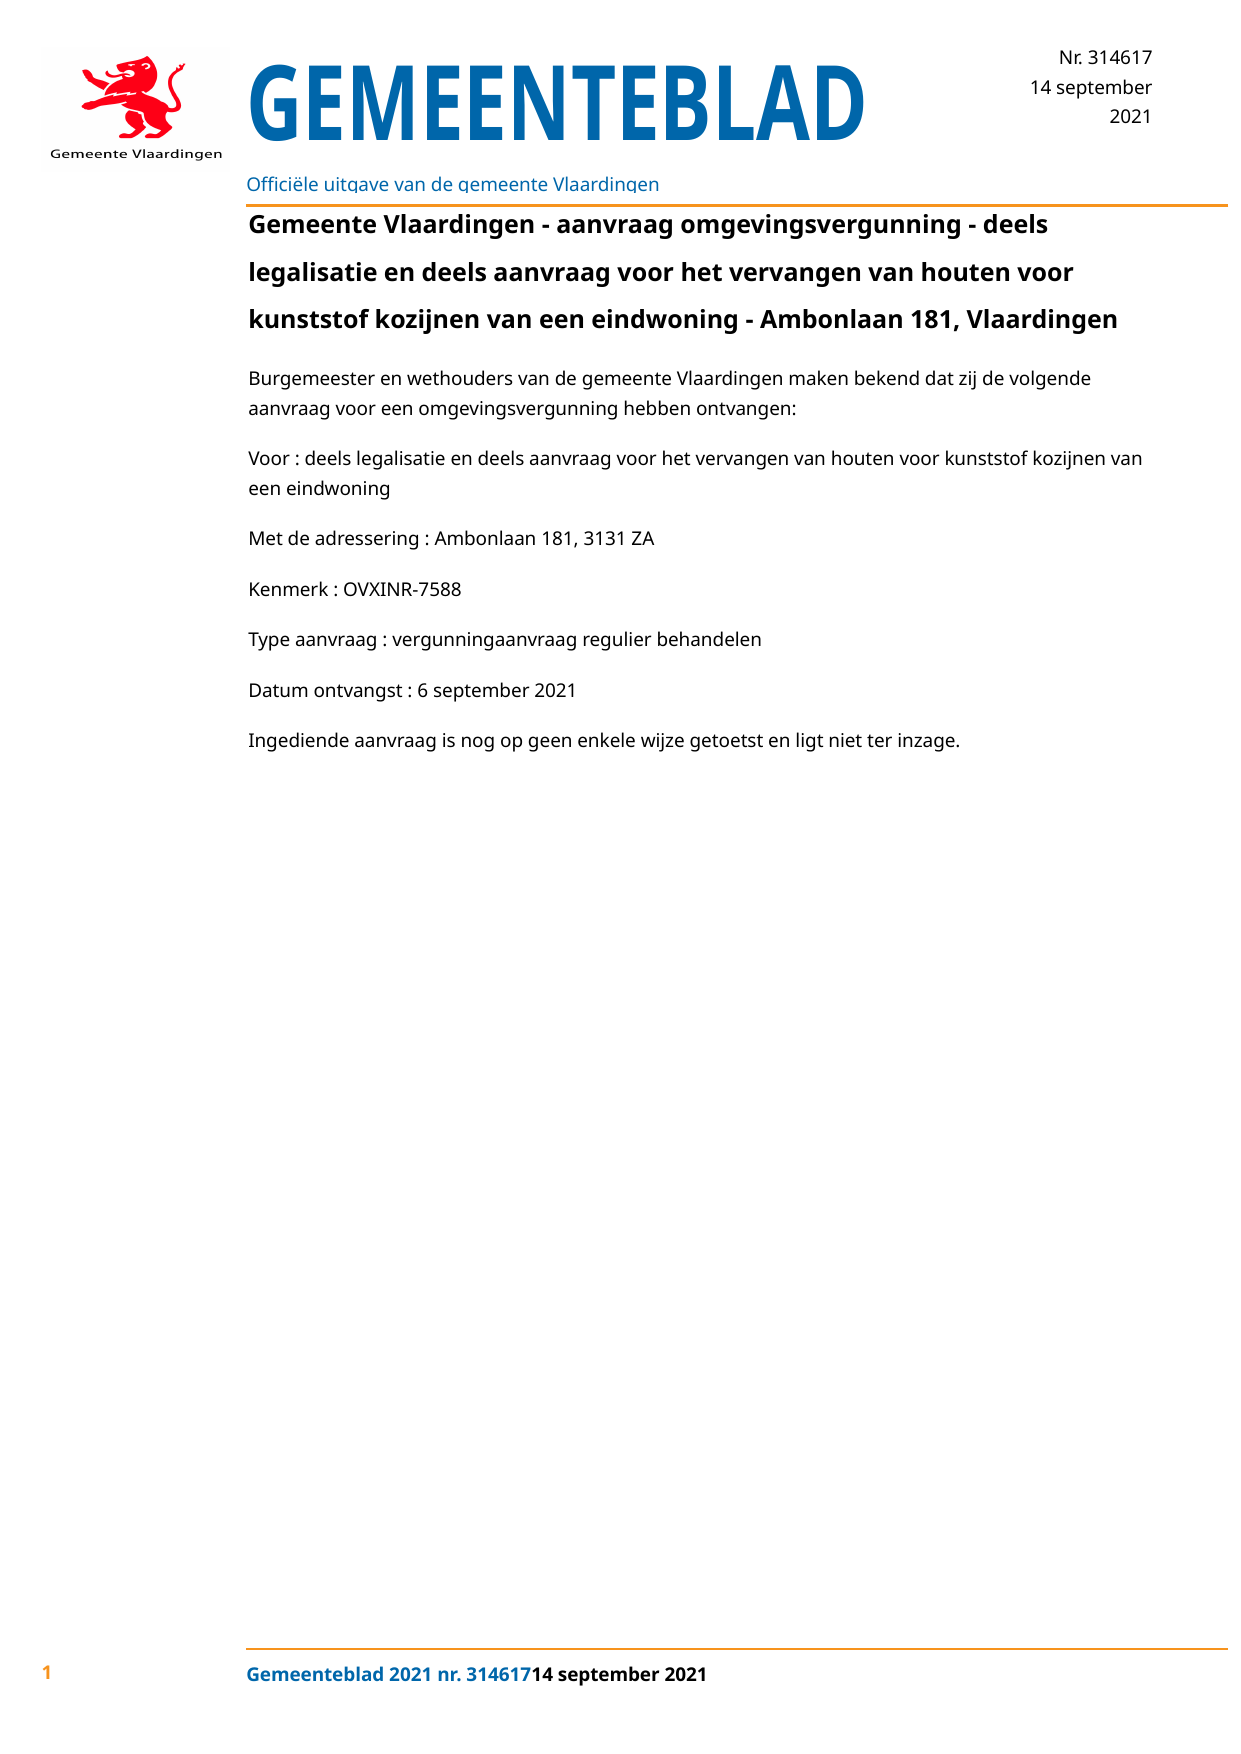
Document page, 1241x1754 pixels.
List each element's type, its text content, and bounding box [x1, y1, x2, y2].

picture [41, 47, 231, 172]
text Ingediende aanvraag is nog op geen enkele wijze getoetst en ligt niet ter inzage. [248, 727, 1152, 753]
text Met de adressering : Ambonlaan 181, 3131 ZA [248, 526, 1152, 551]
text Burgemeester en wethouders van de gemeente Vlaardingen maken bekend dat zij de volgende aanvraag voor een omgevingsvergunning hebben ontvangen: [248, 366, 1152, 421]
text Type aanvraag : vergunningaanvraag regulier behandelen [248, 626, 1152, 652]
text Voor : deels legalisatie en deels aanvraag voor het vervangen van houten voor kunststof kozijnen van een eindwoning [248, 446, 1152, 501]
text Gemeente Vlaardingen - aanvraag omgevingsvergunning - deels legalisatie en deels aanvraag voor het vervangen van houten voor kunststof kozijnen van een eindwoning - Ambonlaan 181, Vlaardingen [248, 207, 1152, 336]
text Kenmerk : OVXINR-7588 [248, 576, 1152, 602]
text Datum ontvangst : 6 september 2021 [248, 677, 1152, 702]
